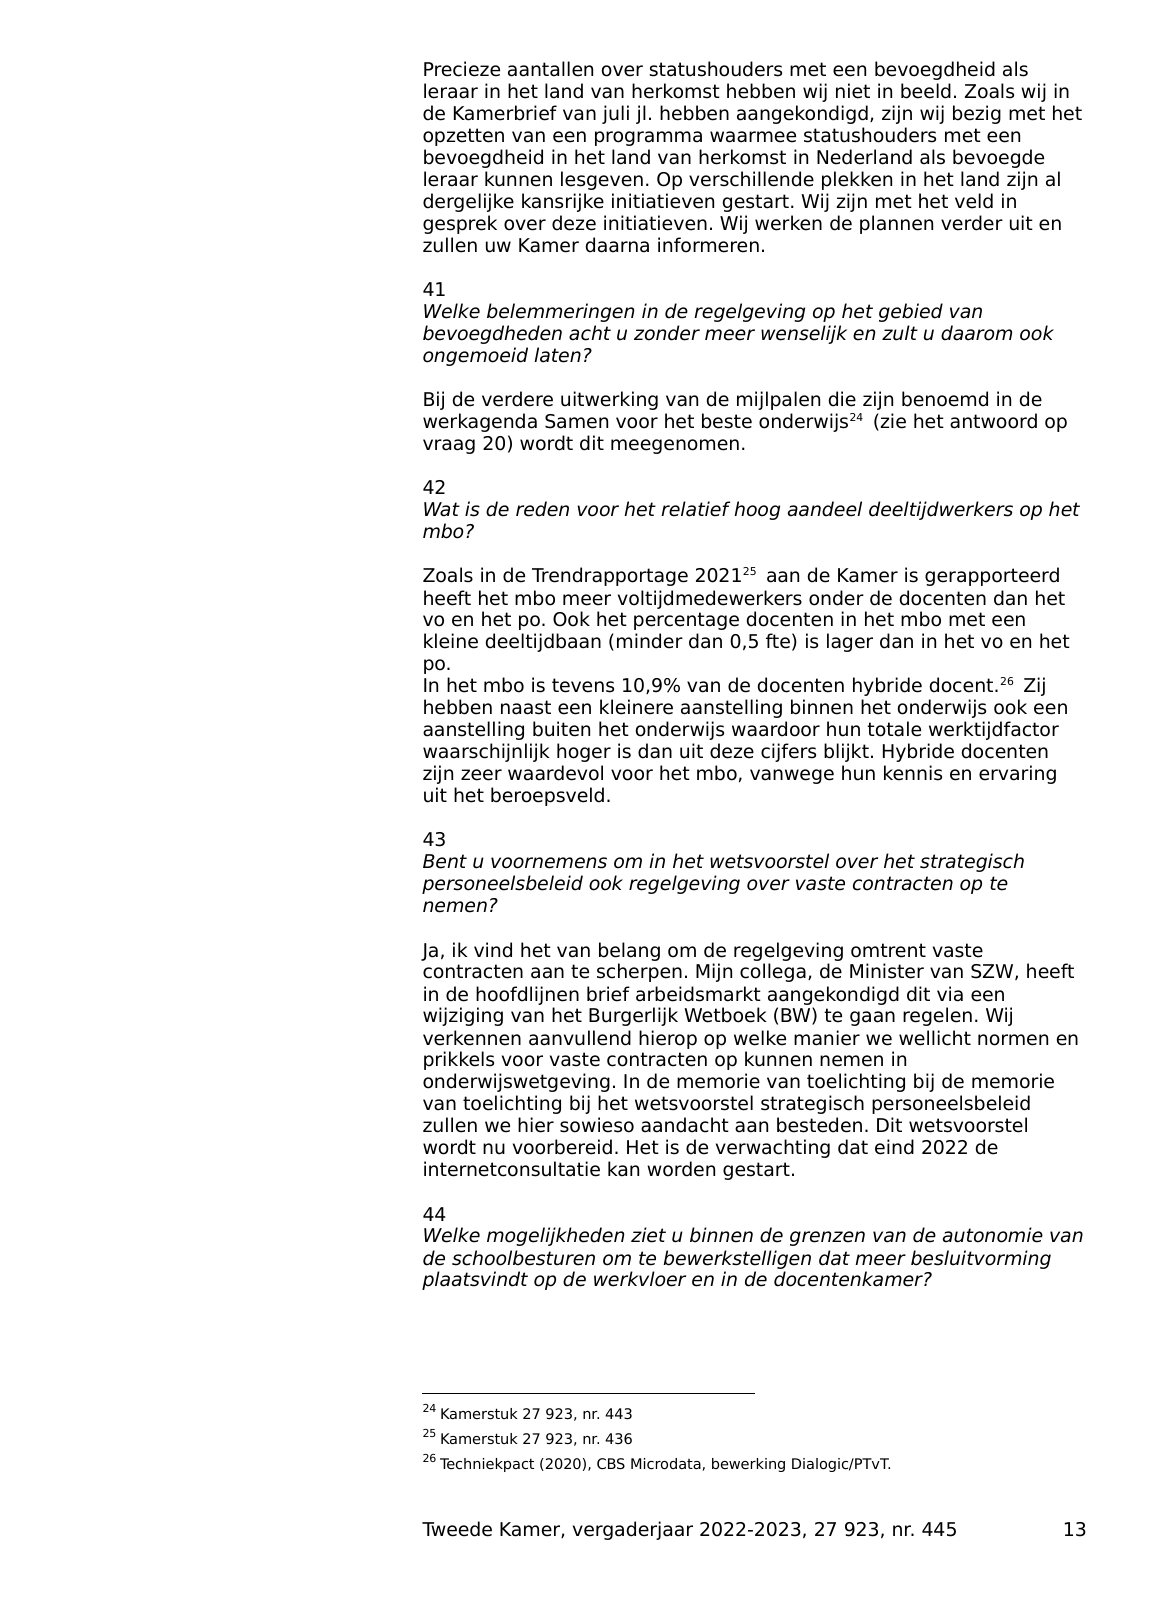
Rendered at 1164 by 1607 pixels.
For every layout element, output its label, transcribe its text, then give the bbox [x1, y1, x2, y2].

text Ja, ik vind het van belang om de regelgeving omtrent vaste contracten aan te scherpen. Mijn collega, de Minister van SZW, heeft in de hoofdlijnen brief arbeidsmarkt aangekondigd dit via een wijziging van het Burgerlijk Wetboek (BW) te gaan regelen. Wij verkennen aanvullend hierop op welke manier we wellicht normen en prikkels voor vaste contracten op kunnen nemen in onderwijswetgeving. In de memorie van toelichting bij de memorie van toelichting bij het wetsvoorstel strategisch personeelsbeleid zullen we hier sowieso aandacht aan besteden. Dit wetsvoorstel wordt nu voorbereid. Het is de verwachting dat eind 2022 de internetconsultatie kan worden gestart. [422, 939, 1087, 1181]
text 43 [422, 829, 1087, 851]
text Welke belemmeringen in de regelgeving op het gebied van bevoegdheden acht u zonder meer wenselijk en zult u daarom ook ongemoeid laten? [422, 301, 1087, 367]
text Techniekpact (2020), CBS Microdata, bewerking Dialogic/PTvT. [422, 1452, 1087, 1474]
text Wat is de reden voor het relatief hoog aandeel deeltijdwerkers op het mbo? [422, 499, 1087, 543]
text Bent u voornemens om in het wetsvoorstel over het strategisch personeelsbeleid ook regelgeving over vaste contracten op te nemen? [422, 851, 1087, 917]
text Zoals in de Trendrapportage 2021 aan de Kamer is gerapporteerd heeft het mbo meer voltijdmedewerkers onder de docenten dan het vo en het po. Ook het percentage docenten in het mbo met een kleine deeltijdbaan (minder dan 0,5 fte) is lager dan in het vo en het po. [422, 565, 1087, 675]
text In het mbo is tevens 10,9% van de docenten hybride docent. Zij hebben naast een kleinere aanstelling binnen het onderwijs ook een aanstelling buiten het onderwijs waardoor hun totale werktijdfactor waarschijnlijk hoger is dan uit deze cijfers blijkt. Hybride docenten zijn zeer waardevol voor het mbo, vanwege hun kennis en ervaring uit het beroepsveld. [422, 675, 1087, 807]
text 42 [422, 477, 1087, 499]
text Welke mogelijkheden ziet u binnen de grenzen van de autonomie van de schoolbesturen om te bewerkstelligen dat meer besluitvorming plaatsvindt op de werkvloer en in de docentenkamer? [422, 1225, 1087, 1291]
text Bij de verdere uitwerking van de mijlpalen die zijn benoemd in de werkagenda Samen voor het beste onderwijs (zie het antwoord op vraag 20) wordt dit meegenomen. [422, 389, 1087, 455]
text 44 [422, 1203, 1087, 1225]
text Precieze aantallen over statushouders met een bevoegdheid als leraar in het land van herkomst hebben wij niet in beeld. Zoals wij in de Kamerbrief van juli jl. hebben aangekondigd, zijn wij bezig met het opzetten van een programma waarmee statushouders met een bevoegdheid in het land van herkomst in Nederland als bevoegde leraar kunnen lesgeven. Op verschillende plekken in het land zijn al dergelijke kansrijke initiatieven gestart. Wij zijn met het veld in gesprek over deze initiatieven. Wij werken de plannen verder uit en zullen uw Kamer daarna informeren. [422, 59, 1087, 257]
text Kamerstuk 27 923, nr. 443 [422, 1402, 1087, 1424]
text 41 [422, 279, 1087, 301]
text Kamerstuk 27 923, nr. 436 [422, 1427, 1087, 1449]
